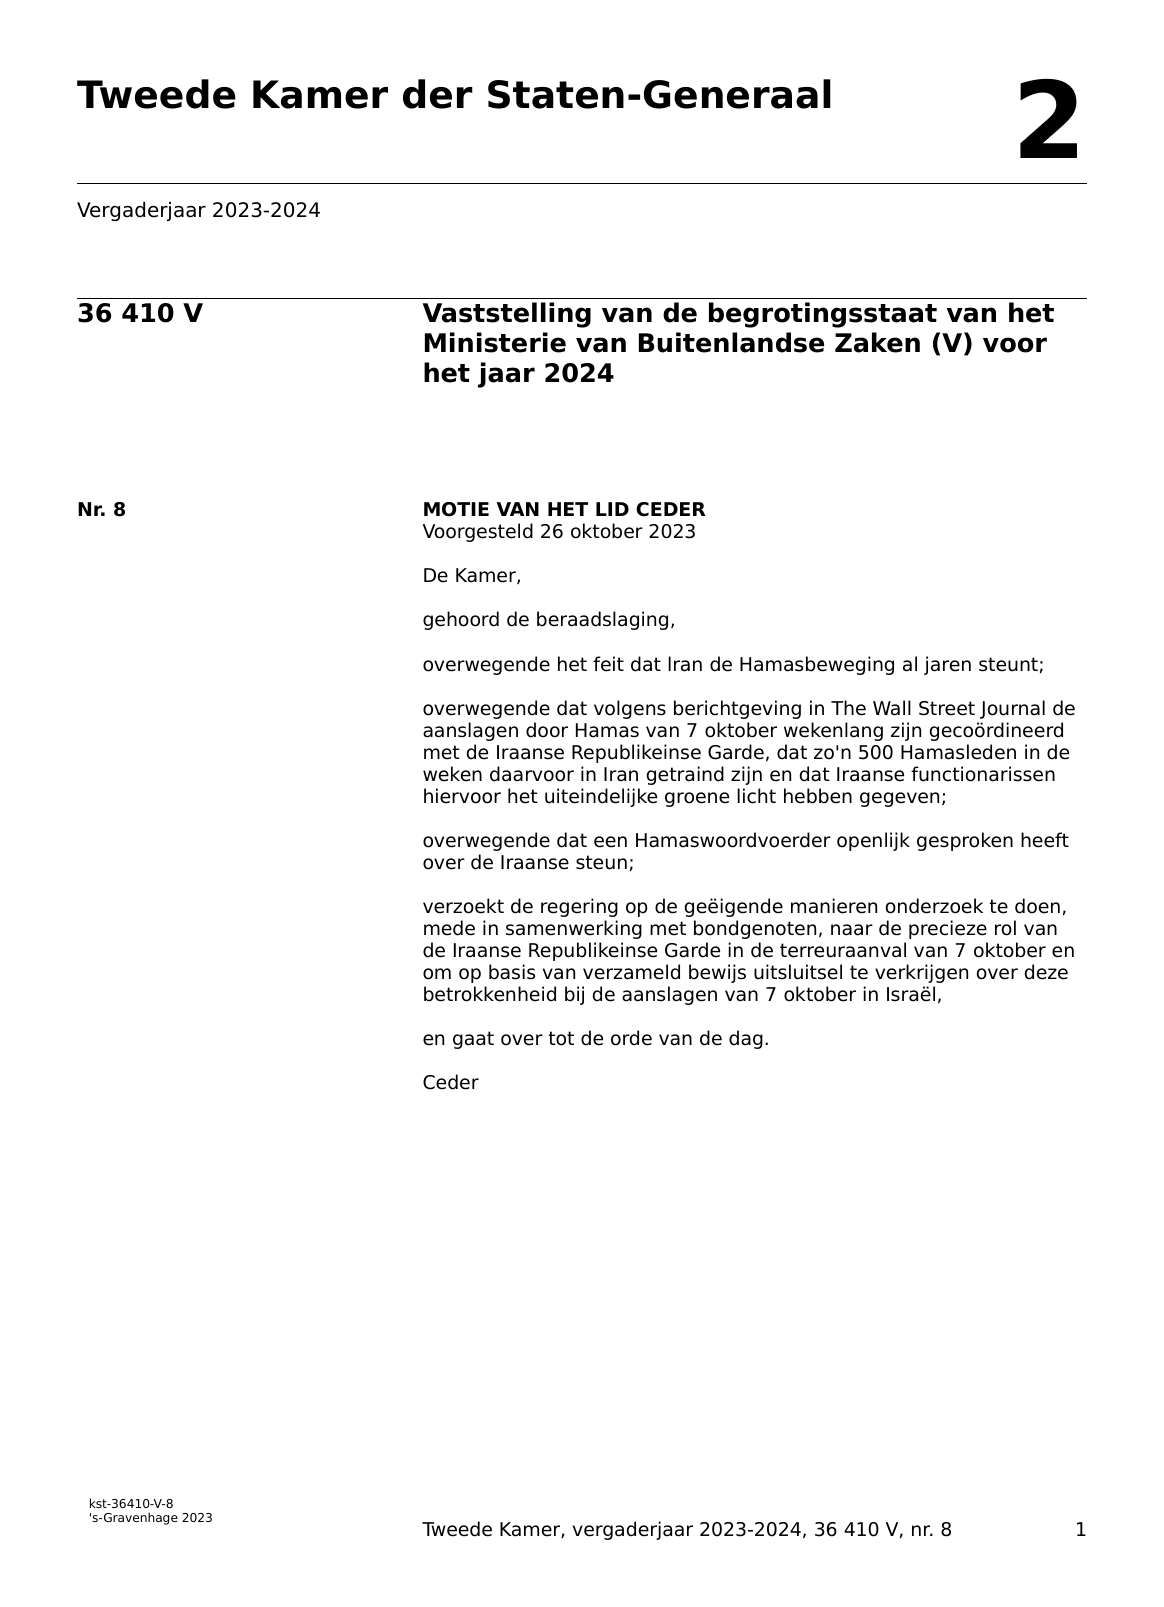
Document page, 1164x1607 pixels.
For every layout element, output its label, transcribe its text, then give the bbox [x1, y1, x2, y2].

table_header 2 [886, 59, 1087, 183]
text Ceder [422, 1072, 1087, 1094]
text overwegende dat een Hamaswoordvoerder openlijk gesproken heeft over de Iraanse steun; [422, 830, 1087, 874]
text overwegende het feit dat lran de Hamasbeweging al jaren steunt; [422, 653, 1087, 676]
text kst-36410-V-8 [88, 1497, 323, 1511]
text De Kamer, [422, 565, 1087, 587]
text overwegende dat volgens berichtgeving in The Wall Street Journal de aanslagen door Hamas van 7 oktober wekenlang zijn gecoördineerd met de Iraanse Republikeinse Garde, dat zo'n 500 Hamasleden in de weken daarvoor in Iran getraind zijn en dat Iraanse functionarissen hiervoor het uiteindelijke groene licht hebben gegeven; [422, 698, 1087, 808]
subtitle Nr. 8 MOTIE VAN HET LID CEDER [77, 499, 1087, 521]
table_cell Vergaderjaar 2023-2024 [77, 184, 1087, 298]
text gehoord de beraadslaging, [422, 609, 1087, 631]
subtitle 36 410 V Vaststelling van de begrotingsstaat van het Ministerie van Buitenlandse Zaken (V) voor het jaar 2024 [77, 299, 1087, 388]
table_header Tweede Kamer der Staten-Generaal [77, 59, 886, 183]
text 's-Gravenhage 2023 [88, 1511, 323, 1525]
text en gaat over tot de orde van de dag. [422, 1028, 1087, 1050]
text verzoekt de regering op de geëigende manieren onderzoek te doen, mede in samenwerking met bondgenoten, naar de precieze rol van de Iraanse Republikeinse Garde in de terreuraanval van 7 oktober en om op basis van verzameld bewijs uitsluitsel te verkrijgen over deze betrokkenheid bij de aanslagen van 7 oktober in Israël, [422, 896, 1087, 1006]
text Voorgesteld 26 oktober 2023 [422, 521, 1087, 543]
